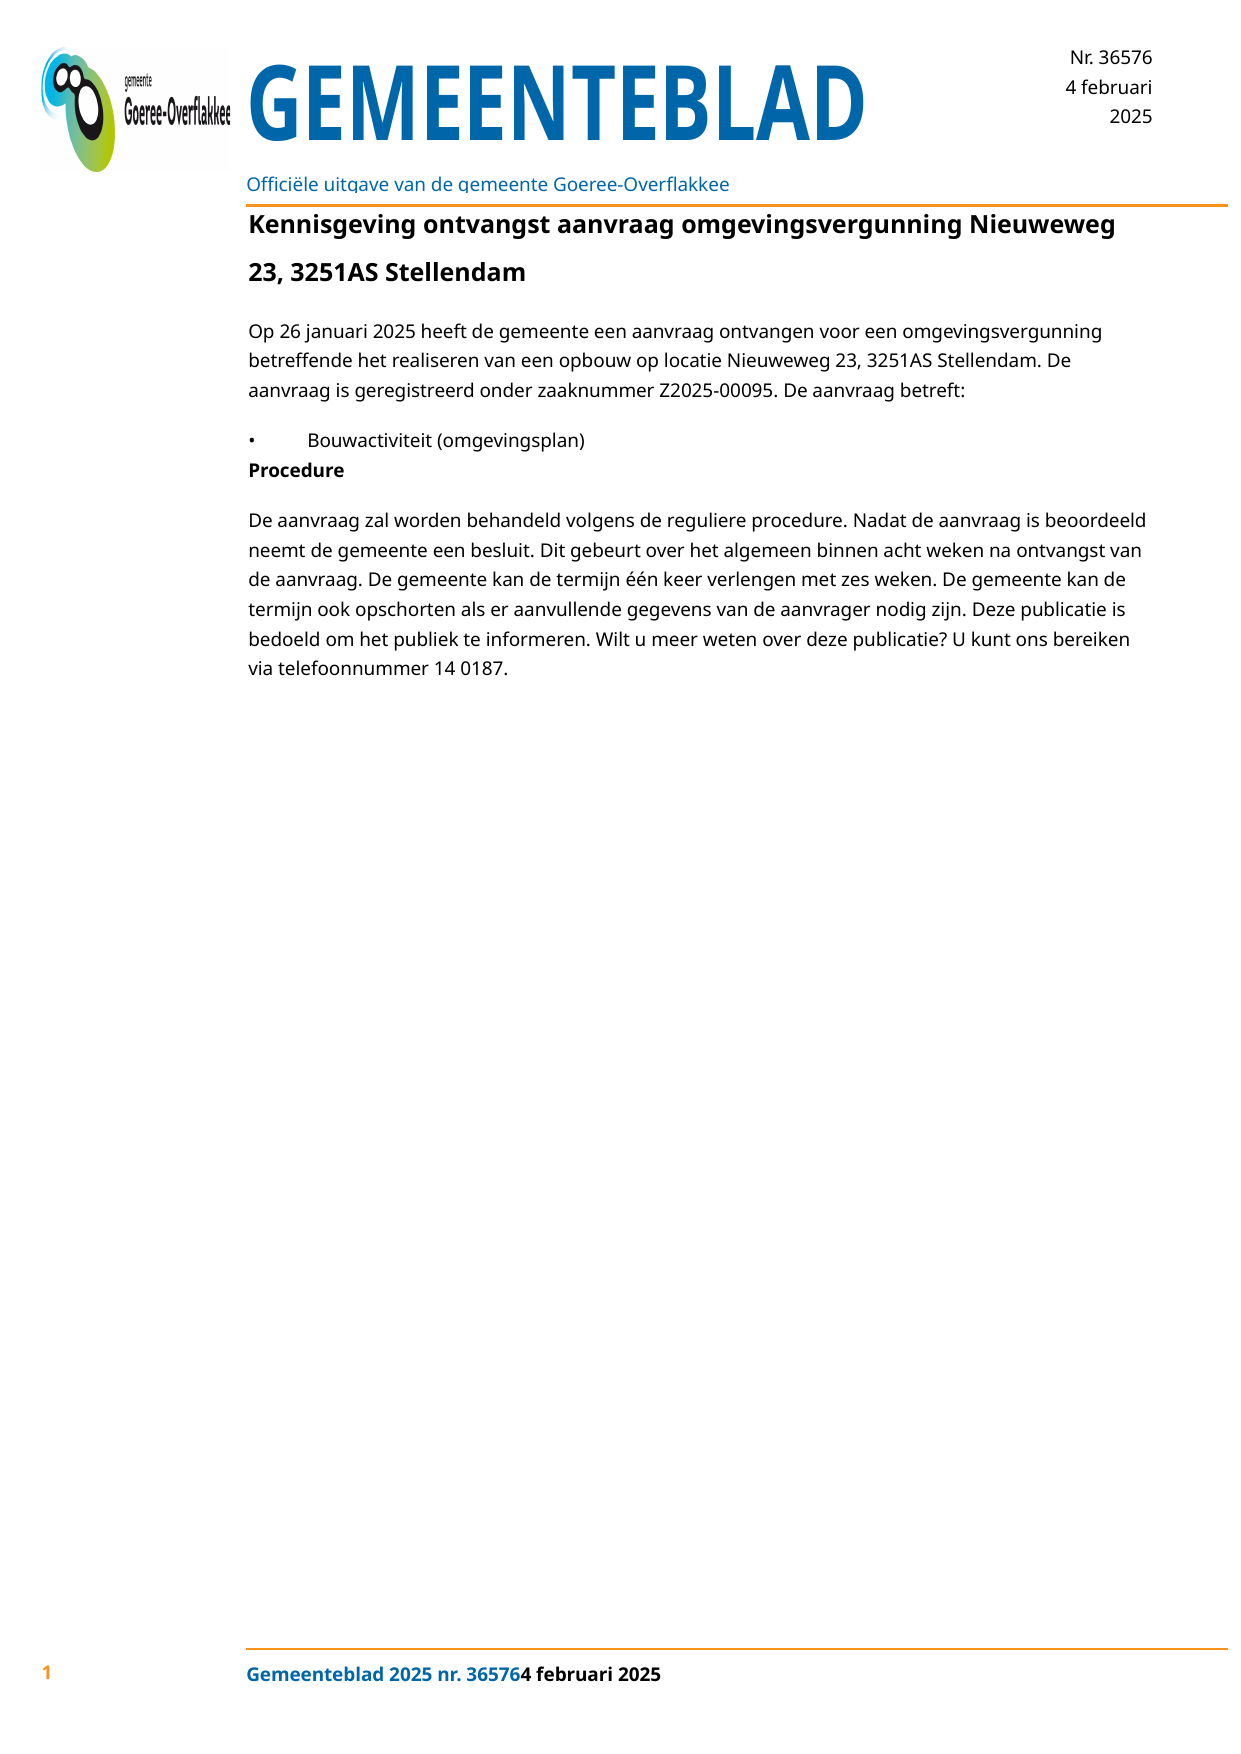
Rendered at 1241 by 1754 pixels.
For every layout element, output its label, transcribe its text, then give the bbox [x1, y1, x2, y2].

text De aanvraag zal worden behandeld volgens de reguliere procedure. Nadat de aanvraag is beoordeeld neemt de gemeente een besluit. Dit gebeurt over het algemeen binnen acht weken na ontvangst van de aanvraag. De gemeente kan de termijn één keer verlengen met zes weken. De gemeente kan de termijn ook opschorten als er aanvullende gegevens van de aanvrager nodig zijn. Deze publicatie is bedoeld om het publiek te informeren. Wilt u meer weten over deze publicatie? U kunt ons bereiken via telefoonnummer 14 0187. [248, 507, 1152, 681]
text Kennisgeving ontvangst aanvraag omgevingsvergunning Nieuweweg 23, 3251AS Stellendam [248, 207, 1152, 288]
picture [41, 47, 231, 172]
text Procedure [248, 457, 1152, 483]
text Op 26 januari 2025 heeft de gemeente een aanvraag ontvangen voor een omgevingsvergunning betreffende het realiseren van een opbouw op locatie Nieuweweg 23, 3251AS Stellendam. De aanvraag is geregistreerd onder zaaknummer Z2025-00095. De aanvraag betreft: [248, 318, 1152, 403]
list Bouwactiviteit (omgevingsplan) [248, 427, 1152, 453]
